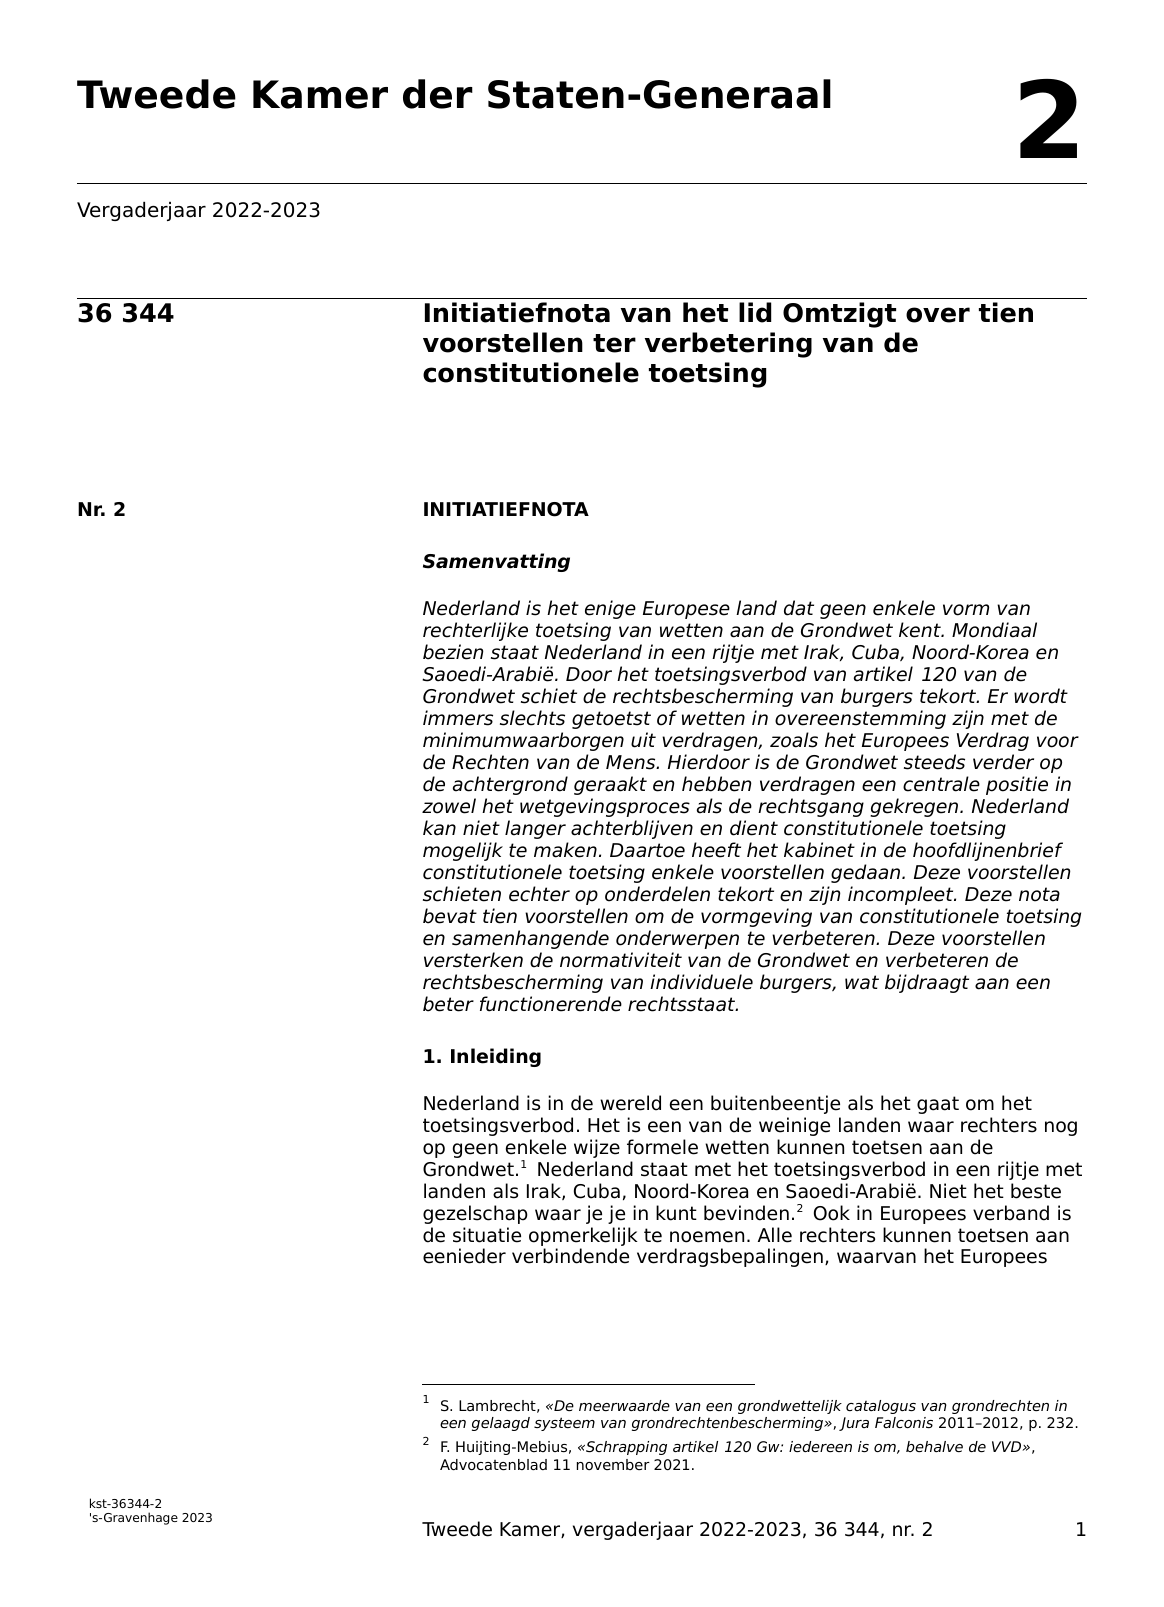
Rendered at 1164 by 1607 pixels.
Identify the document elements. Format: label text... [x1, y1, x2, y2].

text Nederland is in de wereld een buitenbeentje als het gaat om het toetsingsverbod. Het is een van de weinige landen waar rechters nog op geen enkele wijze formele wetten kunnen toetsen aan de Grondwet. Nederland staat met het toetsingsverbod in een rijtje met landen als Irak, Cuba, Noord-Korea en Saoedi-Arabië. Niet het beste gezelschap waar je je in kunt bevinden. Ook in Europees verband is de situatie opmerkelijk te noemen. Alle rechters kunnen toetsen aan eenieder verbindende verdragsbepalingen, waarvan het Europees [422, 1093, 1087, 1268]
subtitle Samenvatting [422, 551, 1087, 573]
subtitle 1. Inleiding [422, 1046, 1087, 1068]
text 's-Gravenhage 2023 [88, 1511, 323, 1525]
table_header Tweede Kamer der Staten-Generaal [77, 59, 886, 183]
text S. Lambrecht, «De meerwaarde van een grondwettelijk catalogus van grondrechten in een gelaagd systeem van grondrechtenbescherming», Jura Falconis 2011–2012, p. 232. [422, 1393, 1087, 1432]
table_header 2 [886, 59, 1087, 183]
text kst-36344-2 [88, 1497, 323, 1511]
text Nederland is het enige Europese land dat geen enkele vorm van rechterlijke toetsing van wetten aan de Grondwet kent. Mondiaal bezien staat Nederland in een rijtje met Irak, Cuba, Noord-Korea en Saoedi-Arabië. Door het toetsingsverbod van artikel 120 van de Grondwet schiet de rechtsbescherming van burgers tekort. Er wordt immers slechts getoetst of wetten in overeenstemming zijn met de minimumwaarborgen uit verdragen, zoals het Europees Verdrag voor de Rechten van de Mens. Hierdoor is de Grondwet steeds verder op de achtergrond geraakt en hebben verdragen een centrale positie in zowel het wetgevingsproces als de rechtsgang gekregen. Nederland kan niet langer achterblijven en dient constitutionele toetsing mogelijk te maken. Daartoe heeft het kabinet in de hoofdlijnenbrief constitutionele toetsing enkele voorstellen gedaan. Deze voorstellen schieten echter op onderdelen tekort en zijn incompleet. Deze nota bevat tien voorstellen om de vormgeving van constitutionele toetsing en samenhangende onderwerpen te verbeteren. Deze voorstellen versterken de normativiteit van de Grondwet en verbeteren de rechtsbescherming van individuele burgers, wat bijdraagt aan een beter functionerende rechtsstaat. [422, 598, 1087, 1016]
subtitle 36 344 Initiatiefnota van het lid Omtzigt over tien voorstellen ter verbetering van de constitutionele toetsing [77, 299, 1087, 388]
subtitle Nr. 2 INITIATIEFNOTA [77, 499, 1087, 521]
table_cell Vergaderjaar 2022-2023 [77, 184, 1087, 298]
text F. Huijting-Mebius, «Schrapping artikel 120 Gw: iedereen is om, behalve de VVD», Advocatenblad 11 november 2021. [422, 1435, 1087, 1474]
